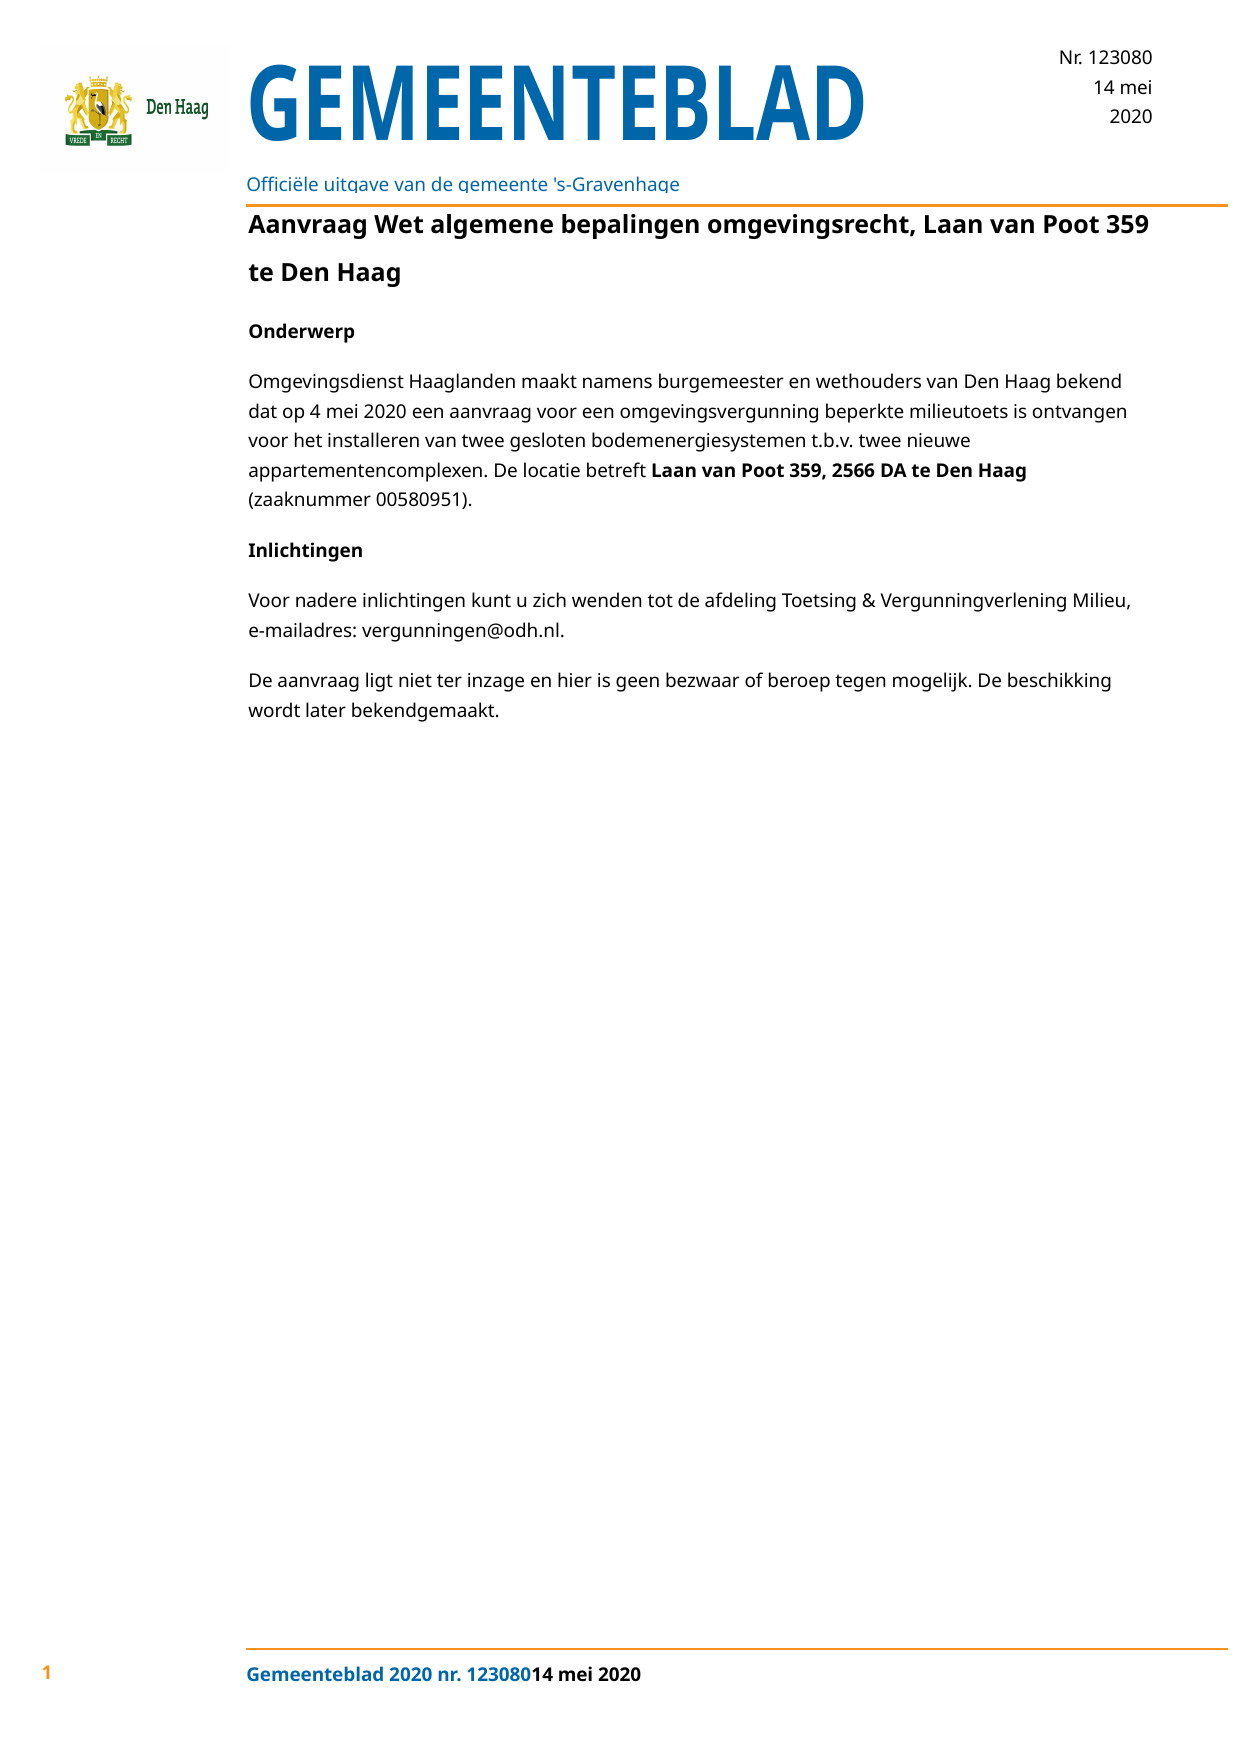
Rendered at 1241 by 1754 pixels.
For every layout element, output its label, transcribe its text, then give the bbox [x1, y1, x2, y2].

text Omgevingsdienst Haaglanden maakt namens burgemeester en wethouders van Den Haag bekend dat op 4 mei 2020 een aanvraag voor een omgevingsvergunning beperkte milieutoets is ontvangen voor het installeren van twee gesloten bodemenergiesystemen t.b.v. twee nieuwe appartementencomplexen. De locatie betreft Laan van Poot 359, 2566 DA te Den Haag (zaaknummer 00580951). [248, 368, 1152, 512]
text Aanvraag Wet algemene bepalingen omgevingsrecht, Laan van Poot 359 te Den Haag [248, 207, 1152, 288]
text De aanvraag ligt niet ter inzage en hier is geen bezwaar of beroep tegen mogelijk. De beschikking wordt later bekendgemaakt. [248, 667, 1152, 723]
text Inlichtingen [248, 537, 1152, 563]
text Voor nadere inlichtingen kunt u zich wenden tot de afdeling Toetsing & Vergunningverlening Milieu, e-mailadres: vergunningen@odh.nl. [248, 587, 1152, 643]
picture [41, 47, 231, 172]
text Onderwerp [248, 318, 1152, 344]
